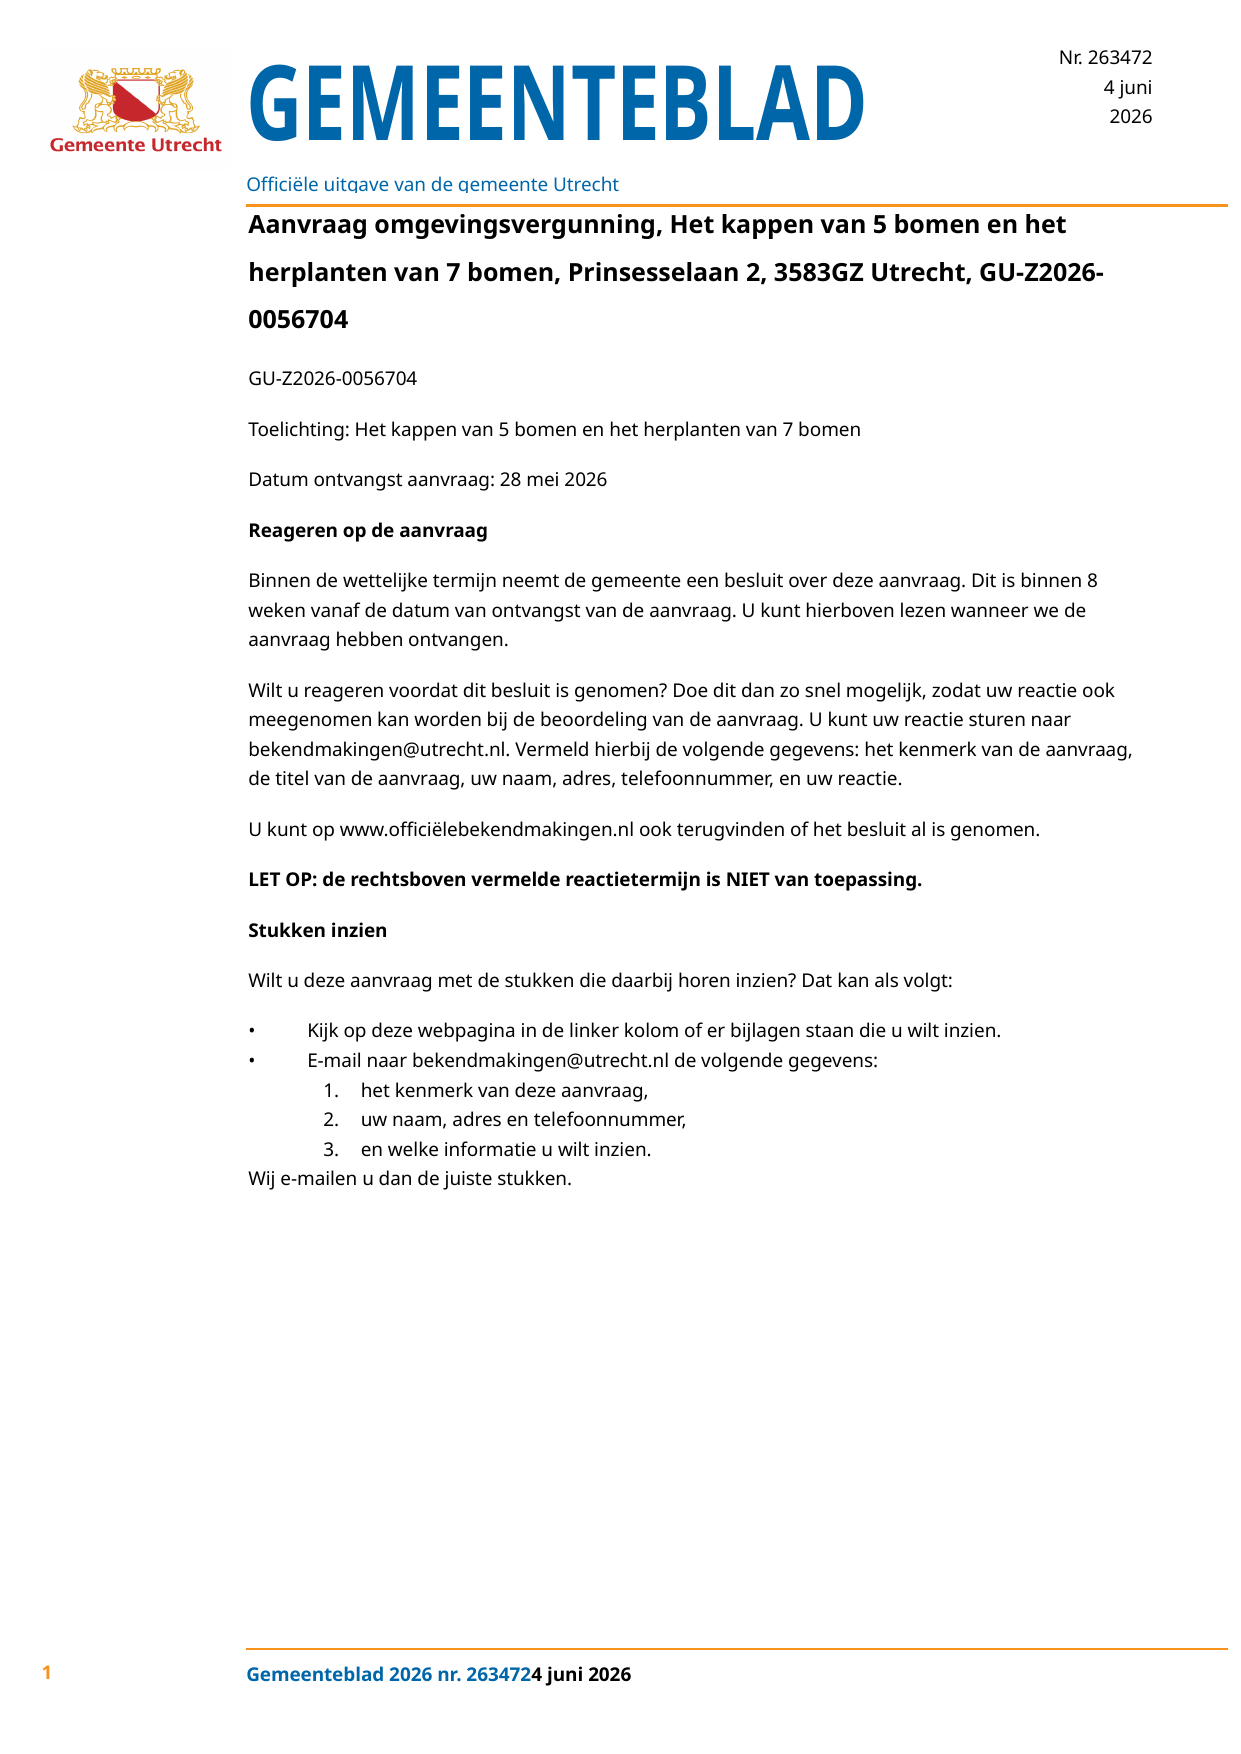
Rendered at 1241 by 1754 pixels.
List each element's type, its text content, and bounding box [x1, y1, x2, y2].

text Binnen de wettelijke termijn neemt de gemeente een besluit over deze aanvraag. Dit is binnen 8 weken vanaf de datum van ontvangst van de aanvraag. U kunt hierboven lezen wanneer we de aanvraag hebben ontvangen. [248, 567, 1152, 652]
text GU-Z2026-0056704 [248, 366, 1152, 391]
list E-mail naar bekendmakingen@utrecht.nl de volgende gegevens: [248, 1047, 1152, 1073]
list uw naam, adres en telefoonnummer, [323, 1106, 1152, 1132]
text Wilt u deze aanvraag met de stukken die daarbij horen inzien? Dat kan als volgt: [248, 967, 1152, 993]
text LET OP: de rechtsboven vermelde reactietermijn is NIET van toepassing. [248, 866, 1152, 892]
picture [41, 47, 231, 172]
text Wilt u reageren voordat dit besluit is genomen? Doe dit dan zo snel mogelijk, zodat uw reactie ook meegenomen kan worden bij de beoordeling van de aanvraag. U kunt uw reactie sturen naar bekendmakingen@utrecht.nl. Vermeld hierbij de volgende gegevens: het kenmerk van de aanvraag, de titel van de aanvraag, uw naam, adres, telefoonnummer, en uw reactie. [248, 677, 1152, 791]
text U kunt op www.officiëlebekendmakingen.nl ook terugvinden of het besluit al is genomen. [248, 816, 1152, 842]
text Reageren op de aanvraag [248, 517, 1152, 542]
text Datum ontvangst aanvraag: 28 mei 2026 [248, 466, 1152, 492]
list en welke informatie u wilt inzien. [323, 1136, 1152, 1162]
text Toelichting: Het kappen van 5 bomen en het herplanten van 7 bomen [248, 416, 1152, 442]
list Kijk op deze webpagina in de linker kolom of er bijlagen staan die u wilt inzien. [248, 1018, 1152, 1043]
text Aanvraag omgevingsvergunning, Het kappen van 5 bomen en het herplanten van 7 bomen, Prinsesselaan 2, 3583GZ Utrecht, GU-Z2026-0056704 [248, 207, 1152, 336]
text Wij e-mailen u dan de juiste stukken. [248, 1166, 1152, 1191]
text Stukken inzien [248, 917, 1152, 942]
list het kenmerk van deze aanvraag, [323, 1077, 1152, 1102]
